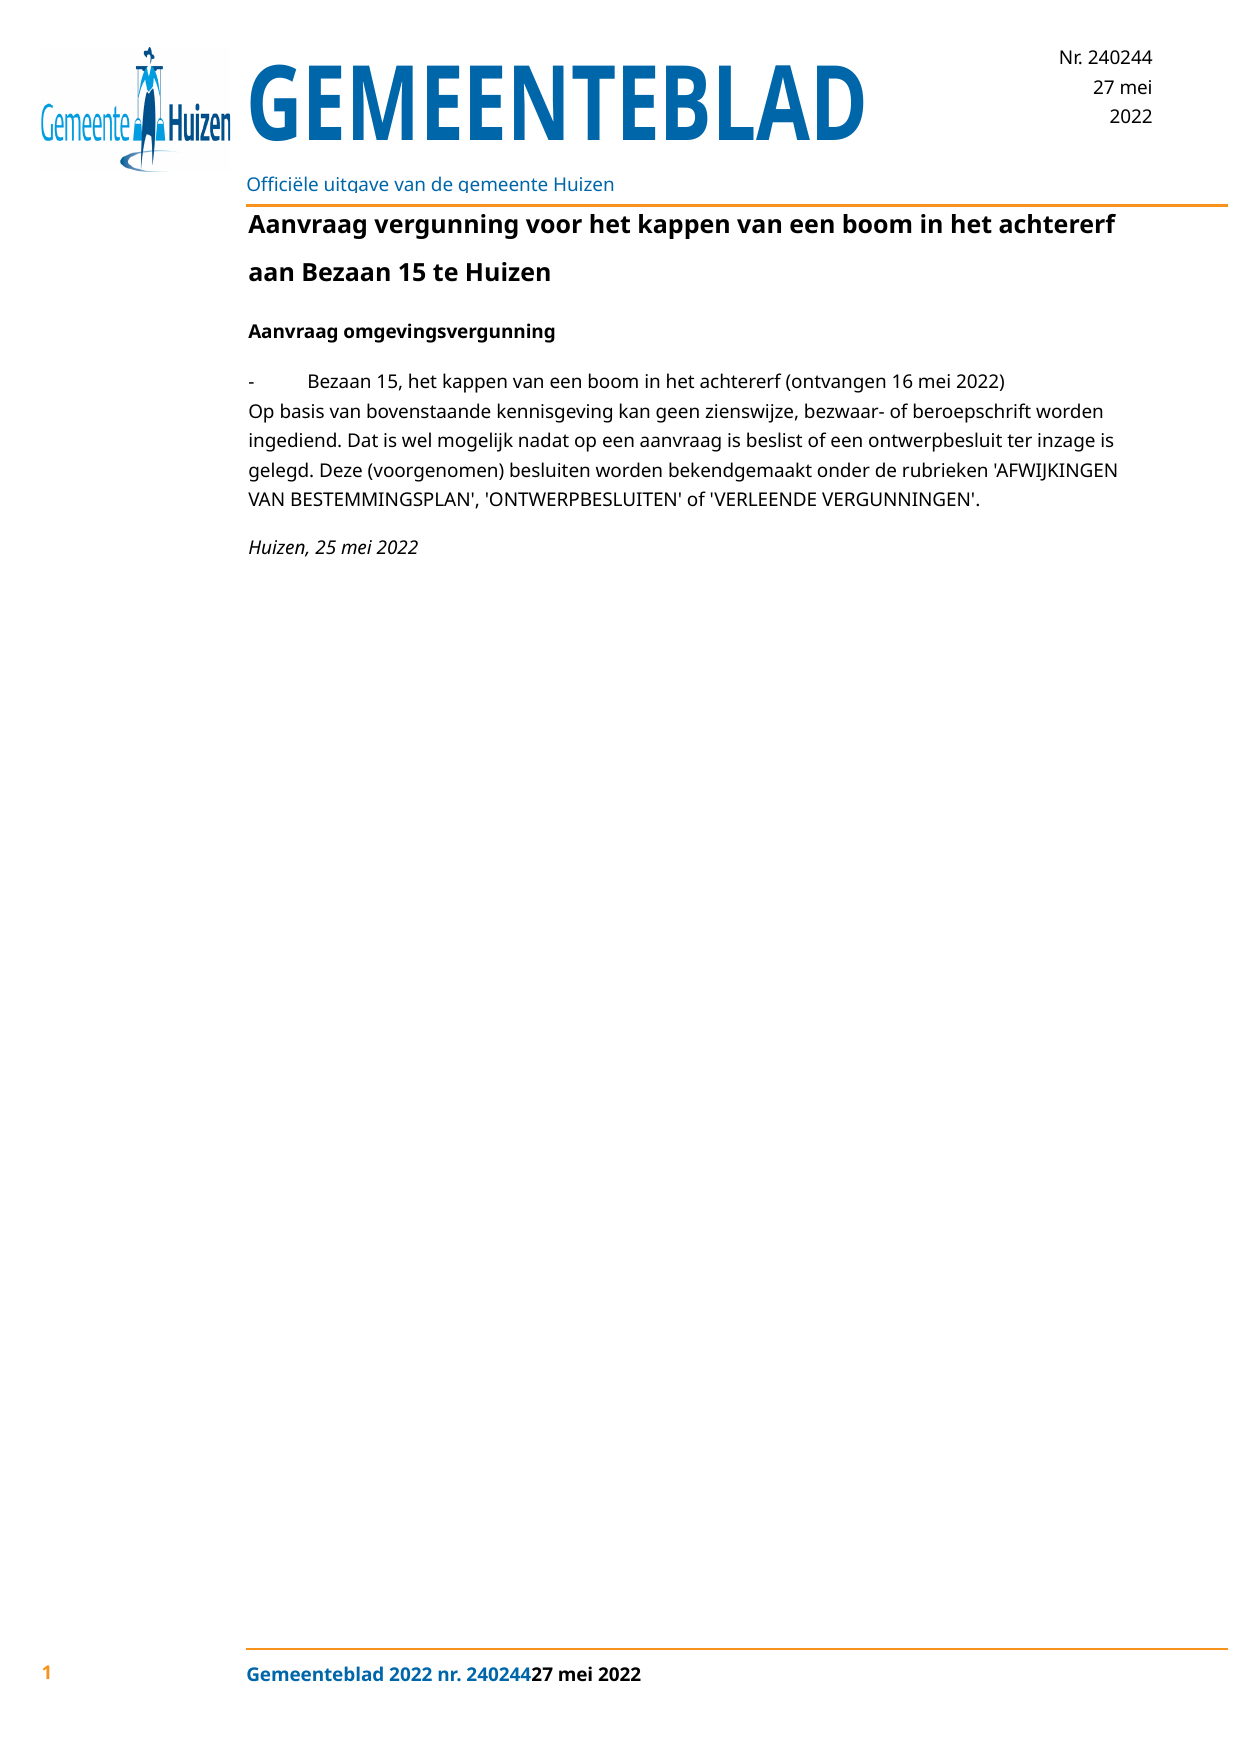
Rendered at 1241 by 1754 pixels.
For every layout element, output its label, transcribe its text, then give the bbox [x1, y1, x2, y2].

picture [41, 47, 231, 172]
text Aanvraag vergunning voor het kappen van een boom in het achtererf aan Bezaan 15 te Huizen [248, 207, 1152, 288]
list Bezaan 15, het kappen van een boom in het achtererf (ontvangen 16 mei 2022) [248, 368, 1152, 394]
text Aanvraag omgevingsvergunning [248, 318, 1152, 344]
text Op basis van bovenstaande kennisgeving kan geen zienswijze, bezwaar- of beroepschrift worden ingediend. Dat is wel mogelijk nadat op een aanvraag is beslist of een ontwerpbesluit ter inzage is gelegd. Deze (voorgenomen) besluiten worden bekendgemaakt onder de rubrieken 'AFWIJKINGEN VAN BESTEMMINGSPLAN', 'ONTWERPBESLUITEN' of 'VERLEENDE VERGUNNINGEN'. [248, 398, 1152, 512]
text Huizen, 25 mei 2022 [248, 534, 1152, 560]
